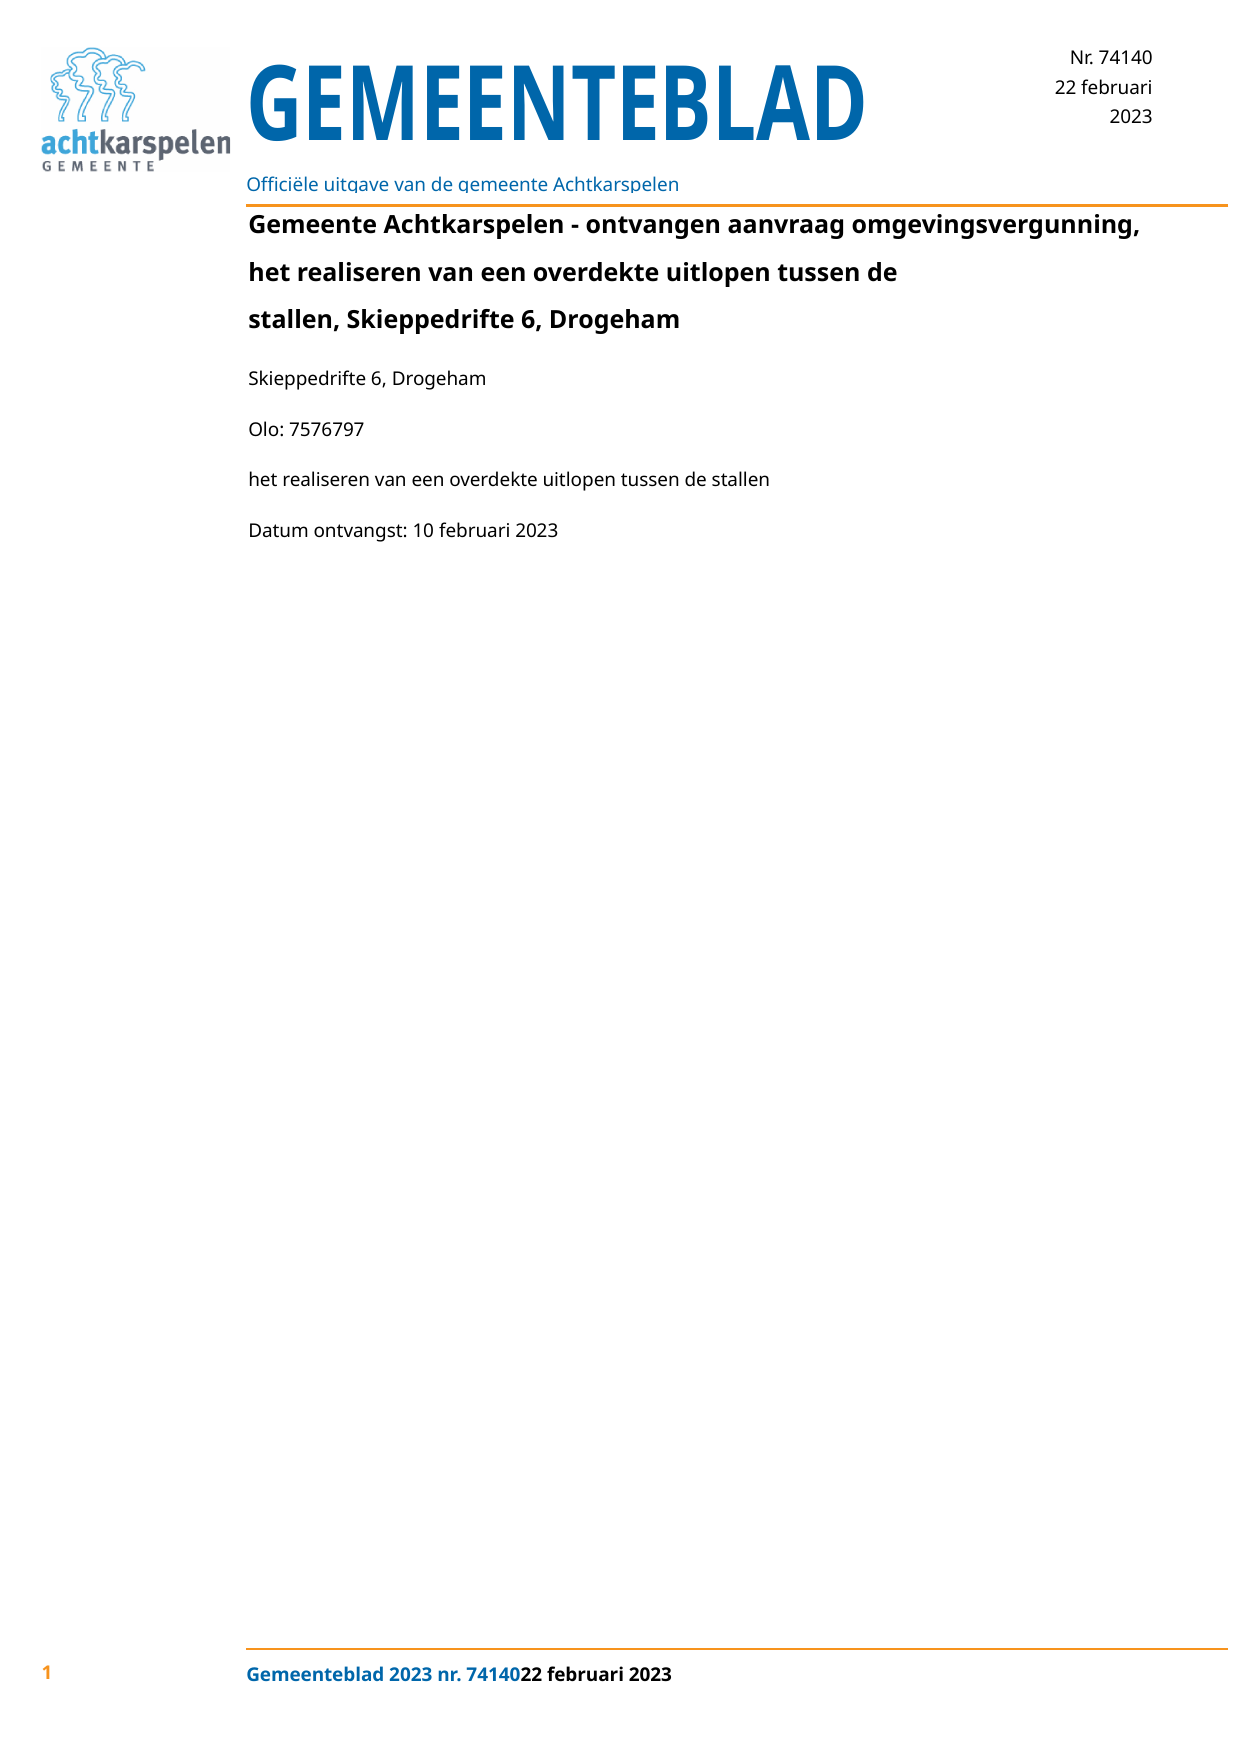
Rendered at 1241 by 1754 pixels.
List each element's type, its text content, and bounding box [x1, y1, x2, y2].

text Datum ontvangst: 10 februari 2023 [248, 517, 1152, 542]
picture [41, 47, 231, 172]
text Gemeente Achtkarspelen - ontvangen aanvraag omgevingsvergunning, het realiseren van een overdekte uitlopen tussen de stallen, Skieppedrifte 6, Drogeham [248, 207, 1152, 336]
text Olo: 7576797 [248, 416, 1152, 442]
text Skieppedrifte 6, Drogeham [248, 366, 1152, 391]
text het realiseren van een overdekte uitlopen tussen de stallen [248, 466, 1152, 492]
